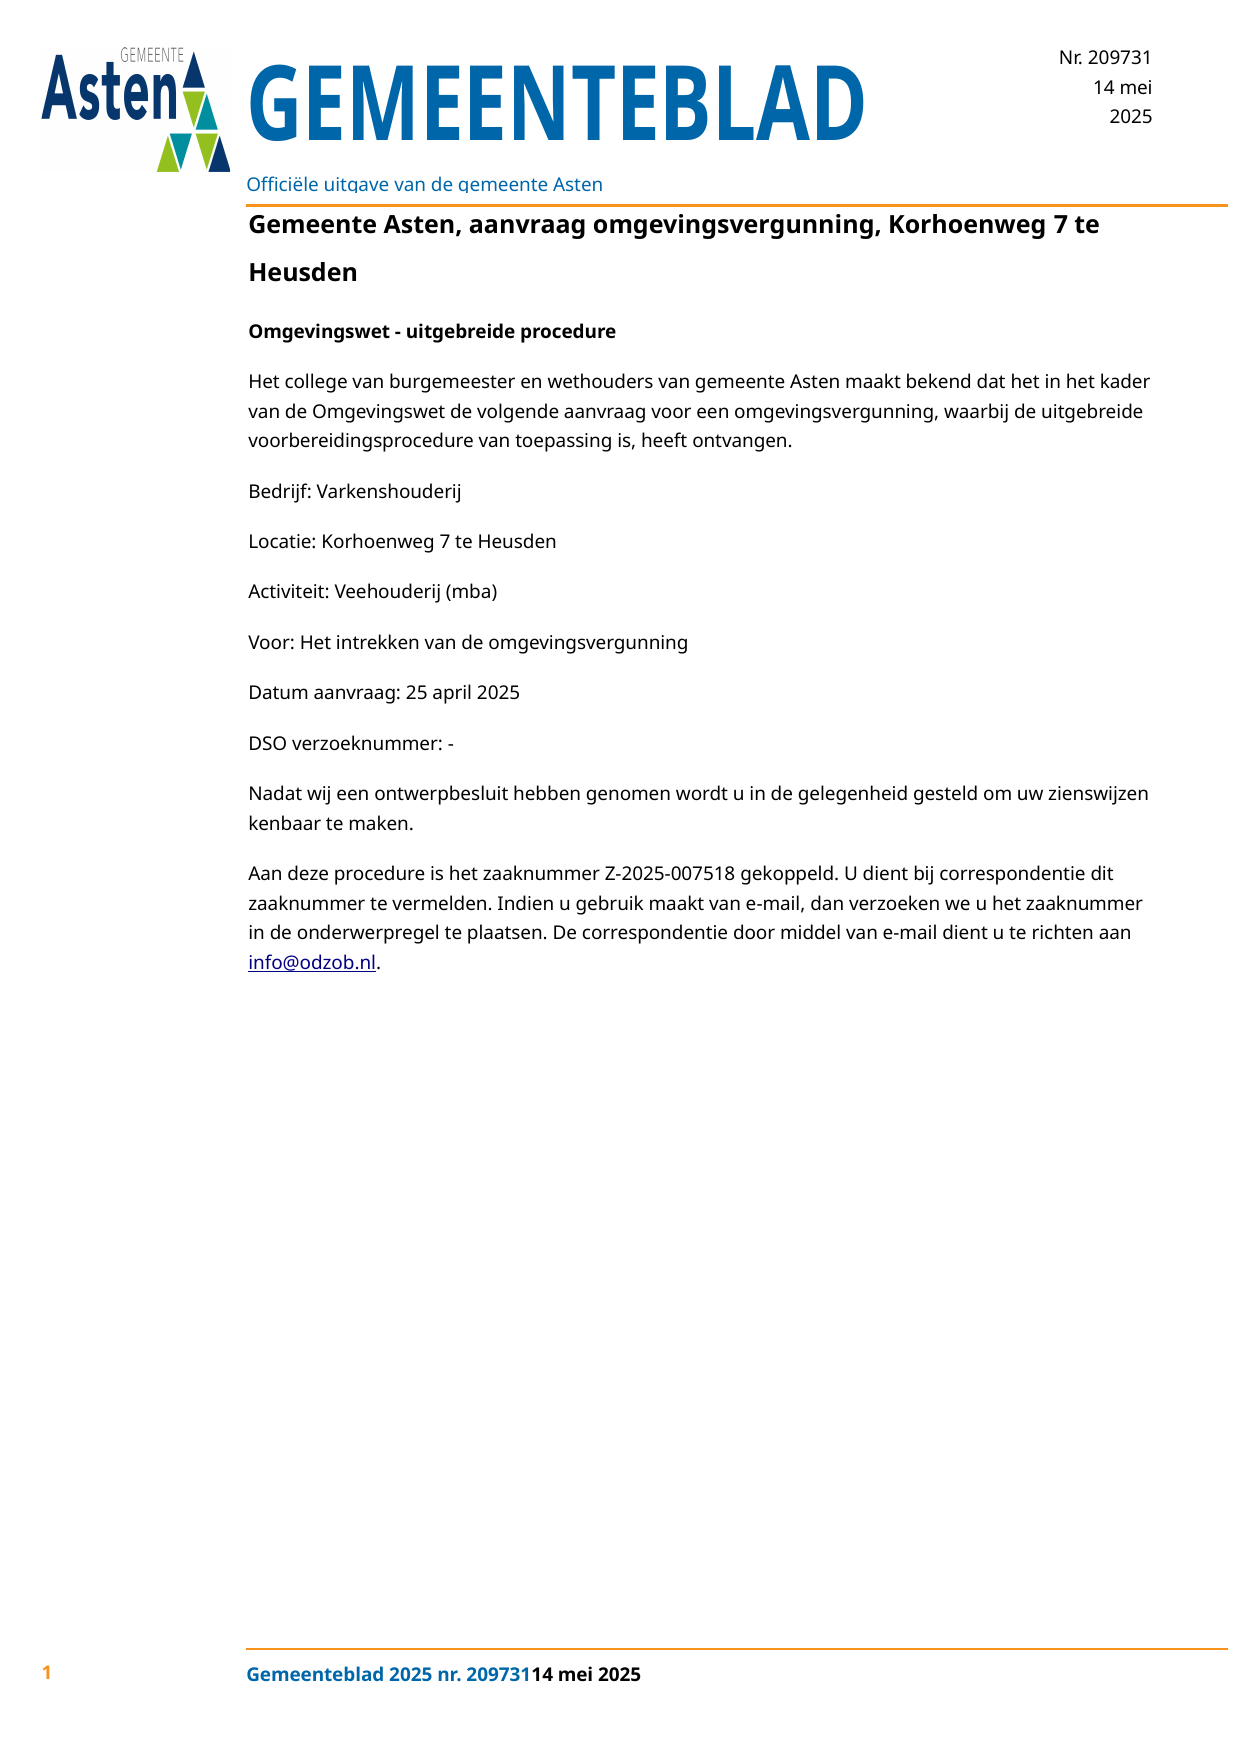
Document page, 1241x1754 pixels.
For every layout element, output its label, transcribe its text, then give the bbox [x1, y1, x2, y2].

text Voor: Het intrekken van de omgevingsvergunning [248, 629, 1152, 655]
picture [41, 47, 231, 172]
text Nadat wij een ontwerpbesluit hebben genomen wordt u in de gelegenheid gesteld om uw zienswijzen kenbaar te maken. [248, 780, 1152, 836]
text Aan deze procedure is het zaaknummer Z-2025-007518 gekoppeld. U dient bij correspondentie dit zaaknummer te vermelden. Indien u gebruik maakt van e-mail, dan verzoeken we u het zaaknummer in de onderwerpregel te plaatsen. De correspondentie door middel van e-mail dient u te richten aan info@odzob.nl. [248, 860, 1152, 975]
text Omgevingswet - uitgebreide procedure [248, 318, 1152, 344]
text Bedrijf: Varkenshouderij [248, 478, 1152, 504]
text Activiteit: Veehouderij (mba) [248, 579, 1152, 604]
text Datum aanvraag: 25 april 2025 [248, 679, 1152, 705]
text Het college van burgemeester en wethouders van gemeente Asten maakt bekend dat het in het kader van de Omgevingswet de volgende aanvraag voor een omgevingsvergunning, waarbij de uitgebreide voorbereidingsprocedure van toepassing is, heeft ontvangen. [248, 368, 1152, 453]
text Gemeente Asten, aanvraag omgevingsvergunning, Korhoenweg 7​ te Heusden [248, 207, 1152, 288]
text DSO verzoeknummer: ​- [248, 730, 1152, 756]
text Locatie: Korhoenweg 7​ te Heusden [248, 528, 1152, 554]
